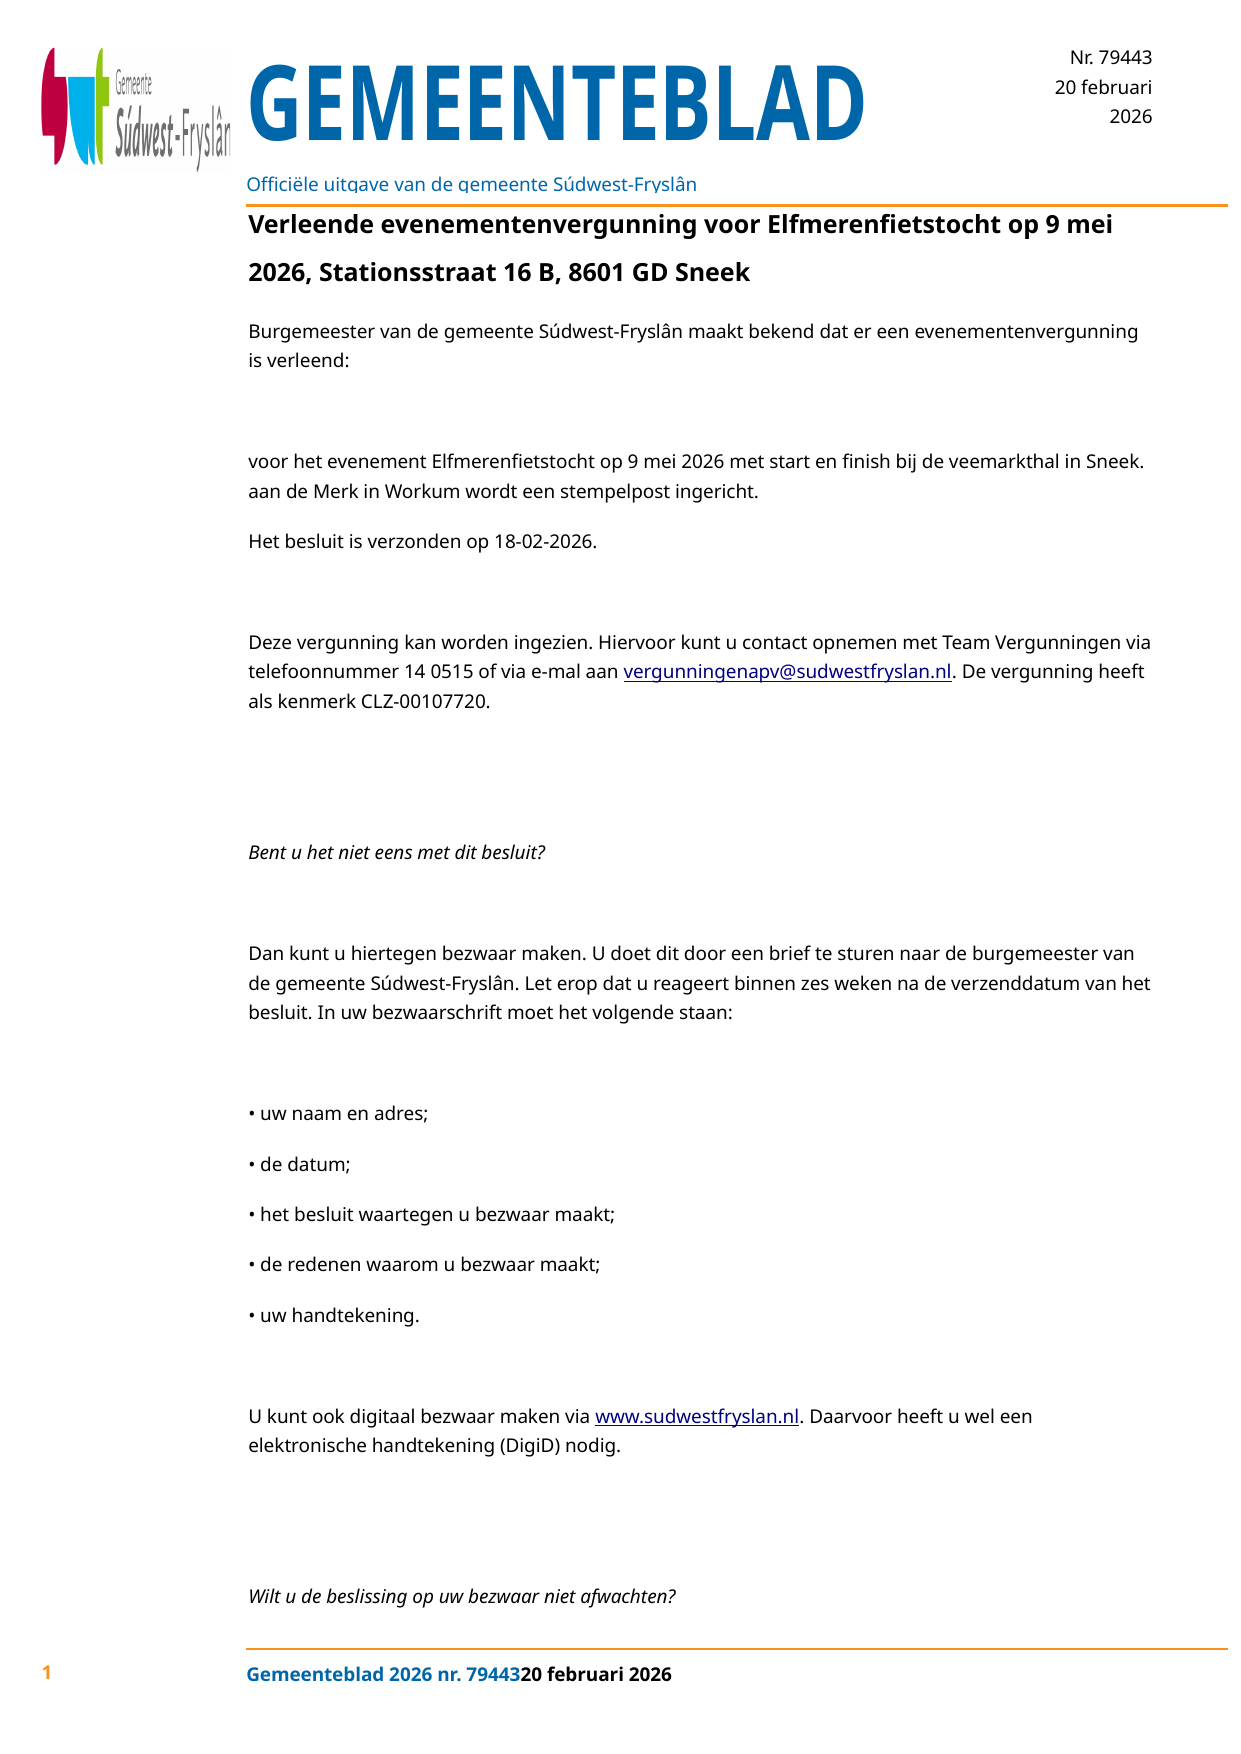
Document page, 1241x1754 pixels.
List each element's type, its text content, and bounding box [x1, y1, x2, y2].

text • de redenen waarom u bezwaar maakt; [248, 1252, 1152, 1277]
text Deze vergunning kan worden ingezien. Hiervoor kunt u contact opnemen met Team Vergunningen via telefoonnummer 14 0515 of via e-mal aan vergunningenapv@sudwestfryslan.nl. De vergunning heeft als kenmerk CLZ-00107720. [248, 629, 1152, 714]
text Dan kunt u hiertegen bezwaar maken. U doet dit door een brief te sturen naar de burgemeester van de gemeente Súdwest-Fryslân. Let erop dat u reageert binnen zes weken na de verzenddatum van het besluit. In uw bezwaarschrift moet het volgende staan: [248, 940, 1152, 1025]
text • de datum; [248, 1151, 1152, 1177]
text Verleende evenementenvergunning voor Elfmerenfietstocht op 9 mei 2026, Stationsstraat 16 B, 8601 GD Sneek [248, 207, 1152, 288]
text Het besluit is verzonden op 18-02-2026. [248, 528, 1152, 554]
text voor het evenement Elfmerenfietstocht op 9 mei 2026 met start en finish bij de veemarkthal in Sneek. aan de Merk in Workum wordt een stempelpost ingericht. [248, 448, 1152, 504]
text Bent u het niet eens met dit besluit? [248, 839, 1152, 865]
picture [41, 47, 231, 172]
text • uw naam en adres; [248, 1100, 1152, 1126]
text U kunt ook digitaal bezwaar maken via www.sudwestfryslan.nl. Daarvoor heeft u wel een elektronische handtekening (DigiD) nodig. [248, 1403, 1152, 1458]
text Wilt u de beslissing op uw bezwaar niet afwachten? [248, 1584, 1152, 1609]
text • uw handtekening. [248, 1302, 1152, 1328]
text • het besluit waartegen u bezwaar maakt; [248, 1201, 1152, 1227]
text Burgemeester van de gemeente Súdwest-Fryslân maakt bekend dat er een evenementenvergunning is verleend: [248, 318, 1152, 373]
